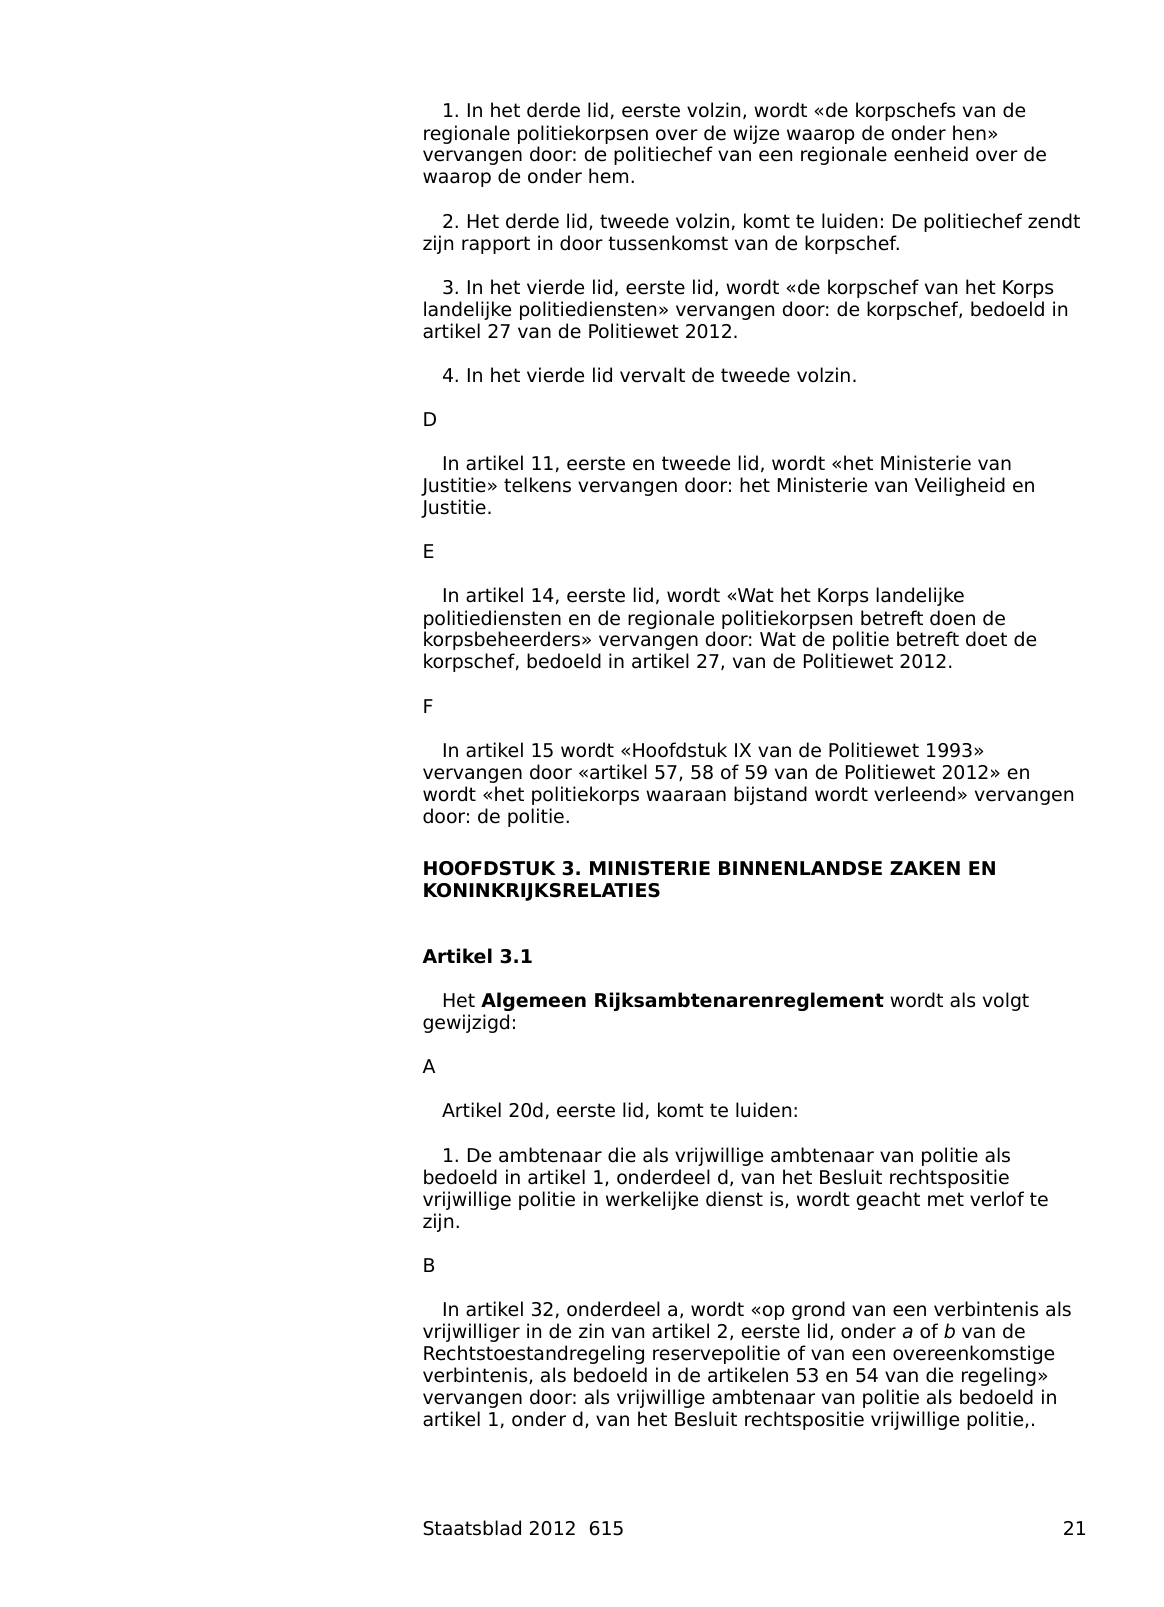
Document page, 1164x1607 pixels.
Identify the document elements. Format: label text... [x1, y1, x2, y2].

text In artikel 11, eerste en tweede lid, wordt «het Ministerie van Justitie» telkens vervangen door: het Ministerie van Veiligheid en Justitie. [422, 453, 1087, 519]
text A [422, 1056, 1087, 1078]
text D [422, 409, 1087, 431]
text Artikel 20d, eerste lid, komt te luiden: [422, 1100, 1087, 1122]
text F [422, 696, 1087, 717]
text 4. In het vierde lid vervalt de tweede volzin. [422, 365, 1087, 387]
text E [422, 541, 1087, 563]
text Het Algemeen Rijksambtenarenreglement wordt als volgt gewijzigd: [422, 990, 1087, 1034]
subtitle HOOFDSTUK 3. MINISTERIE BINNENLANDSE ZAKEN EN KONINKRIJKSRELATIES [422, 858, 1087, 902]
text 1. De ambtenaar die als vrijwillige ambtenaar van politie als bedoeld in artikel 1, onderdeel d, van het Besluit rechtspositie vrijwillige politie in werkelijke dienst is, wordt geacht met verlof te zijn. [422, 1144, 1087, 1232]
subtitle Artikel 3.1 [422, 946, 1087, 968]
text In artikel 15 wordt «Hoofdstuk IX van de Politiewet 1993» vervangen door «artikel 57, 58 of 59 van de Politiewet 2012» en wordt «het politiekorps waaraan bijstand wordt verleend» vervangen door: de politie. [422, 740, 1087, 828]
text 1. In het derde lid, eerste volzin, wordt «de korpschefs van de regionale politiekorpsen over de wijze waarop de onder hen» vervangen door: de politiechef van een regionale eenheid over de waarop de onder hem. [422, 100, 1087, 188]
text In artikel 32, onderdeel a, wordt «op grond van een verbintenis als vrijwilliger in de zin van artikel 2, eerste lid, onder a of b van de Rechtstoestandregeling reservepolitie of van een overeenkomstige verbintenis, als bedoeld in de artikelen 53 en 54 van die regeling» vervangen door: als vrijwillige ambtenaar van politie als bedoeld in artikel 1, onder d, van het Besluit rechtspositie vrijwillige politie,. [422, 1299, 1087, 1431]
text 3. In het vierde lid, eerste lid, wordt «de korpschef van het Korps landelijke politiediensten» vervangen door: de korpschef, bedoeld in artikel 27 van de Politiewet 2012. [422, 277, 1087, 343]
text 2. Het derde lid, tweede volzin, komt te luiden: De politiechef zendt zijn rapport in door tussenkomst van de korpschef. [422, 211, 1087, 254]
text B [422, 1255, 1087, 1277]
text In artikel 14, eerste lid, wordt «Wat het Korps landelijke politiediensten en de regionale politiekorpsen betreft doen de korpsbeheerders» vervangen door: Wat de politie betreft doet de korpschef, bedoeld in artikel 27, van de Politiewet 2012. [422, 585, 1087, 673]
